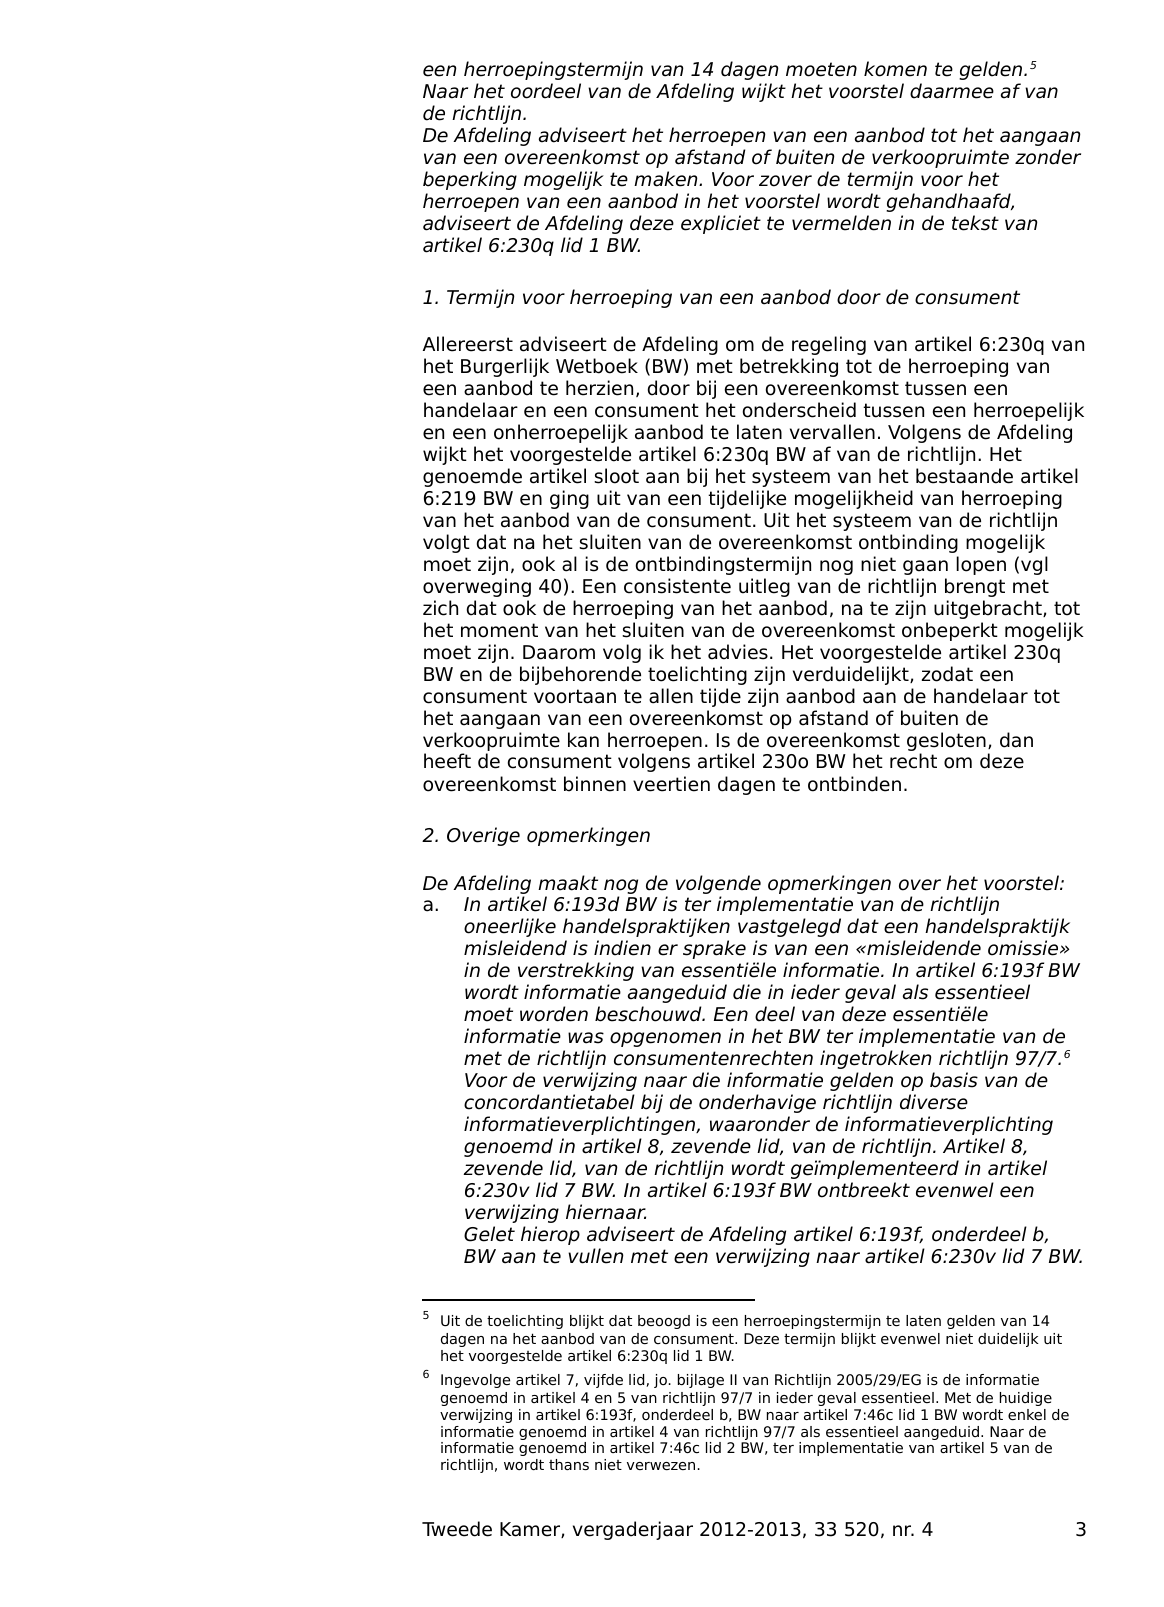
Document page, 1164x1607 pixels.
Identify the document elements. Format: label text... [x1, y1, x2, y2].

text Uit de toelichting blijkt dat beoogd is een herroepingstermijn te laten gelden van 14 dagen na het aanbod van de consument. Deze termijn blijkt evenwel niet duidelijk uit het voorgestelde artikel 6:230q lid 1 BW. [422, 1309, 1087, 1365]
subtitle 2. Overige opmerkingen [422, 825, 1087, 847]
text De Afdeling adviseert het herroepen van een aanbod tot het aangaan van een overeenkomst op afstand of buiten de verkoopruimte zonder beperking mogelijk te maken. Voor zover de termijn voor het herroepen van een aanbod in het voorstel wordt gehandhaafd, adviseert de Afdeling deze expliciet te vermelden in de tekst van artikel 6:230q lid 1 BW. [422, 125, 1087, 257]
subtitle 1. Termijn voor herroeping van een aanbod door de consument [422, 287, 1087, 309]
text De Afdeling maakt nog de volgende opmerkingen over het voorstel: [422, 872, 1087, 894]
text a. In artikel 6:193d BW is ter implementatie van de richtlijn oneerlijke handelspraktijken vastgelegd dat een handelspraktijk misleidend is indien er sprake is van een «misleidende omissie» in de verstrekking van essentiële informatie. In artikel 6:193f BW wordt informatie aangeduid die in ieder geval als essentieel moet worden beschouwd. Een deel van deze essentiële informatie was opgenomen in het BW ter implementatie van de met de richtlijn consumentenrechten ingetrokken richtlijn 97/7. Voor de verwijzing naar die informatie gelden op basis van de concordantietabel bij de onderhavige richtlijn diverse informatieverplichtingen, waaronder de informatieverplichting genoemd in artikel 8, zevende lid, van de richtlijn. Artikel 8, zevende lid, van de richtlijn wordt geïmplementeerd in artikel 6:230v lid 7 BW. In artikel 6:193f BW ontbreekt evenwel een verwijzing hiernaar. [422, 894, 1087, 1224]
text Allereerst adviseert de Afdeling om de regeling van artikel 6:230q van het Burgerlijk Wetboek (BW) met betrekking tot de herroeping van een aanbod te herzien, door bij een overeenkomst tussen een handelaar en een consument het onderscheid tussen een herroepelijk en een onherroepelijk aanbod te laten vervallen. Volgens de Afdeling wijkt het voorgestelde artikel 6:230q BW af van de richtlijn. Het genoemde artikel sloot aan bij het systeem van het bestaande artikel 6:219 BW en ging uit van een tijdelijke mogelijkheid van herroeping van het aanbod van de consument. Uit het systeem van de richtlijn volgt dat na het sluiten van de overeenkomst ontbinding mogelijk moet zijn, ook al is de ontbindingstermijn nog niet gaan lopen (vgl overweging 40). Een consistente uitleg van de richtlijn brengt met zich dat ook de herroeping van het aanbod, na te zijn uitgebracht, tot het moment van het sluiten van de overeenkomst onbeperkt mogelijk moet zijn. Daarom volg ik het advies. Het voorgestelde artikel 230q BW en de bijbehorende toelichting zijn verduidelijkt, zodat een consument voortaan te allen tijde zijn aanbod aan de handelaar tot het aangaan van een overeenkomst op afstand of buiten de verkoopruimte kan herroepen. Is de overeenkomst gesloten, dan heeft de consument volgens artikel 230o BW het recht om deze overeenkomst binnen veertien dagen te ontbinden. [422, 334, 1087, 795]
text een herroepingstermijn van 14 dagen moeten komen te gelden. Naar het oordeel van de Afdeling wijkt het voorstel daarmee af van de richtlijn. [422, 59, 1087, 125]
text Gelet hierop adviseert de Afdeling artikel 6:193f, onderdeel b, BW aan te vullen met een verwijzing naar artikel 6:230v lid 7 BW. [464, 1224, 1087, 1268]
text Ingevolge artikel 7, vijfde lid, jo. bijlage II van Richtlijn 2005/29/EG is de informatie genoemd in artikel 4 en 5 van richtlijn 97/7 in ieder geval essentieel. Met de huidige verwijzing in artikel 6:193f, onderdeel b, BW naar artikel 7:46c lid 1 BW wordt enkel de informatie genoemd in artikel 4 van richtlijn 97/7 als essentieel aangeduid. Naar de informatie genoemd in artikel 7:46c lid 2 BW, ter implementatie van artikel 5 van de richtlijn, wordt thans niet verwezen. [422, 1368, 1087, 1474]
